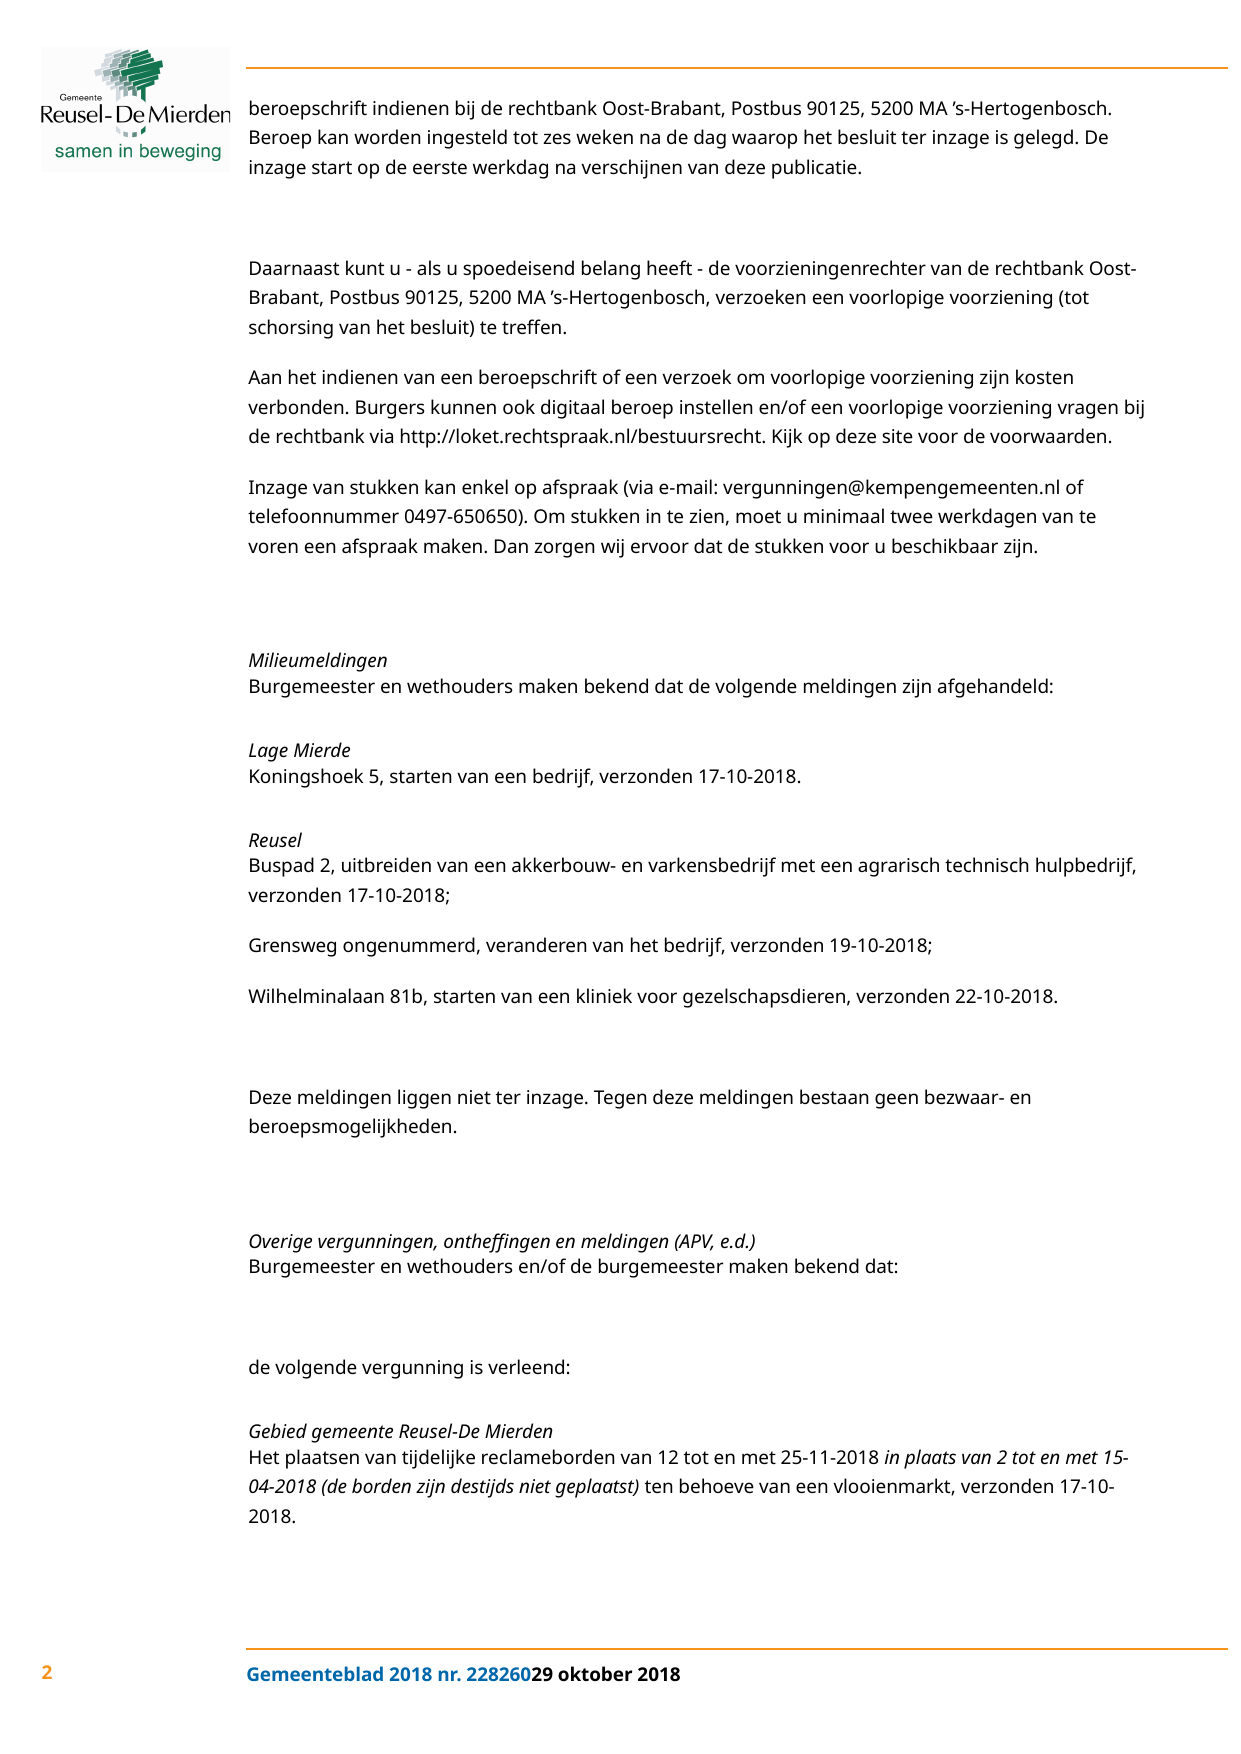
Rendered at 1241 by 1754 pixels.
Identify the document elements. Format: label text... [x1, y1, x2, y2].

text Reusel [248, 827, 1152, 853]
text Lage Mierde [248, 737, 1152, 763]
text Burgemeester en wethouders en/of de burgemeester maken bekend dat: [248, 1253, 1152, 1279]
text Koningshoek 5, starten van een bedrijf, verzonden 17-10-2018. [248, 763, 1152, 789]
text Het plaatsen van tijdelijke reclameborden van 12 tot en met 25-11-2018 in plaats van 2 tot en met 15-04-2018 (de borden zijn destijds niet geplaatst) ten behoeve van een vlooienmarkt, verzonden 17-10-2018. [248, 1444, 1152, 1529]
text Buspad 2, uitbreiden van een akkerbouw- en varkensbedrijf met een agrarisch technisch hulpbedrijf, verzonden 17-10-2018; [248, 853, 1152, 908]
text Overige vergunningen, ontheffingen en meldingen (APV, e.d.) [248, 1228, 1152, 1253]
text Aan het indienen van een beroepschrift of een verzoek om voorlopige voorziening zijn kosten verbonden. Burgers kunnen ook digitaal beroep instellen en/of een voorlopige voorziening vragen bij de rechtbank via http://loket.rechtspraak.nl/bestuursrecht. Kijk op deze site voor de voorwaarden. [248, 364, 1152, 449]
text Inzage van stukken kan enkel op afspraak (via e-mail: vergunningen@kempengemeenten.nl of telefoonnummer 0497-650650). Om stukken in te zien, moet u minimaal twee werkdagen van te voren een afspraak maken. Dan zorgen wij ervoor dat de stukken voor u beschikbaar zijn. [248, 474, 1152, 559]
text Grensweg ongenummerd, veranderen van het bedrijf, verzonden 19-10-2018; [248, 933, 1152, 958]
text Daarnaast kunt u - als u spoedeisend belang heeft - de voorzieningenrechter van de rechtbank Oost-Brabant, Postbus 90125, 5200 MA ’s-Hertogenbosch, verzoeken een voorlopige voorziening (tot schorsing van het besluit) te treffen. [248, 255, 1152, 340]
text Milieumeldingen [248, 647, 1152, 673]
text beroepschrift indienen bij de rechtbank Oost-Brabant, Postbus 90125, 5200 MA ’s-Hertogenbosch. Beroep kan worden ingesteld tot zes weken na de dag waarop het besluit ter inzage is gelegd. De inzage start op de eerste werkdag na verschijnen van deze publicatie. [248, 95, 1152, 180]
text de volgende vergunning is verleend: [248, 1354, 1152, 1380]
text Deze meldingen liggen niet ter inzage. Tegen deze meldingen bestaan geen bezwaar- en beroepsmogelijkheden. [248, 1084, 1152, 1139]
text Wilhelminalaan 81b, starten van een kliniek voor gezelschapsdieren, verzonden 22-10-2018. [248, 983, 1152, 1009]
picture [41, 47, 231, 172]
text Burgemeester en wethouders maken bekend dat de volgende meldingen zijn afgehandeld: [248, 673, 1152, 699]
text Gebied gemeente Reusel-De Mierden [248, 1418, 1152, 1444]
